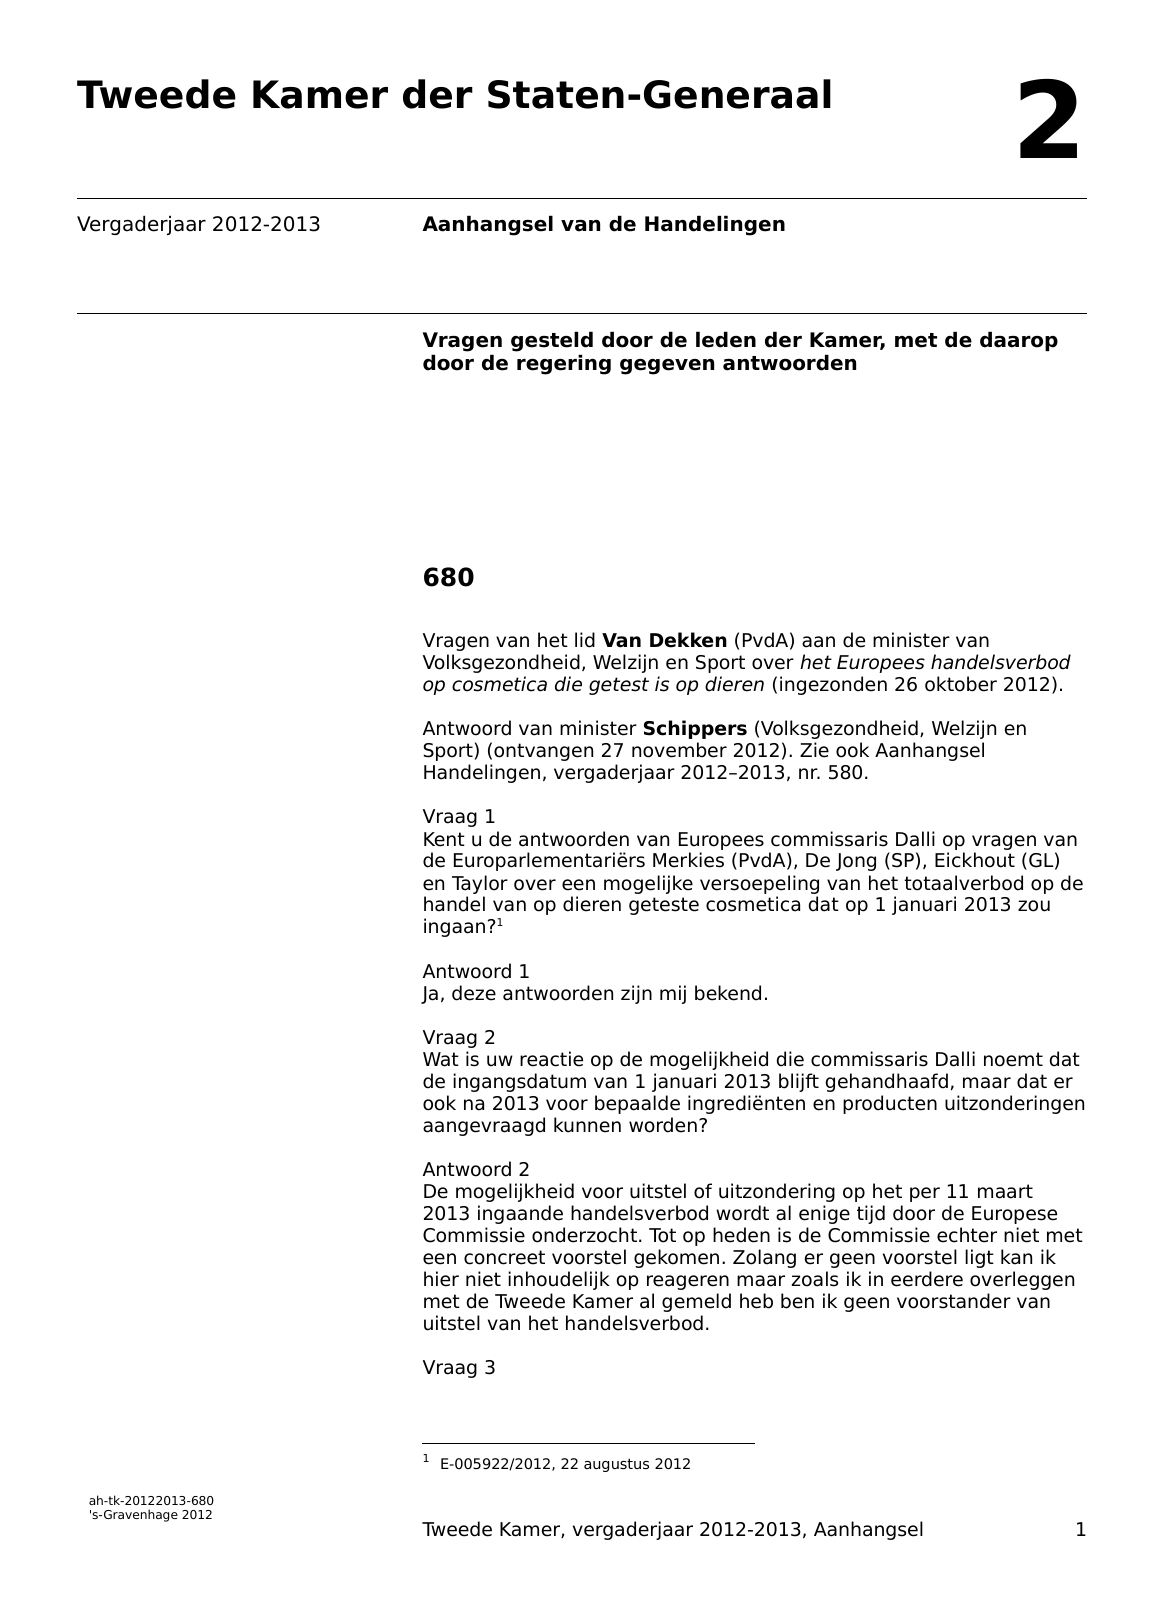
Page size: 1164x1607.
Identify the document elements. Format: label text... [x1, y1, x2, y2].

text Antwoord 1 [422, 961, 1087, 982]
text Antwoord 2 [422, 1159, 1087, 1181]
text Vraag 1 [422, 806, 1087, 828]
table_header 2 [886, 59, 1087, 198]
text ah-tk-20122013-680 [88, 1494, 323, 1508]
text 680 [422, 563, 1087, 592]
text Vraag 3 [422, 1357, 1087, 1379]
table_cell Aanhangsel van de Handelingen [422, 199, 1087, 313]
table_cell Vergaderjaar 2012-2013 [77, 199, 422, 313]
text Vragen van het lid Van Dekken (PvdA) aan de minister van Volksgezondheid, Welzijn en Sport over het Europees handelsverbod op cosmetica die getest is op dieren (ingezonden 26 oktober 2012). [422, 630, 1087, 696]
text Kent u de antwoorden van Europees commissaris Dalli op vragen van de Europarlementariërs Merkies (PvdA), De Jong (SP), Eickhout (GL) en Taylor over een mogelijke versoepeling van het totaalverbod op de handel van op dieren geteste cosmetica dat op 1 januari 2013 zou ingaan? [422, 828, 1087, 938]
text 's-Gravenhage 2012 [88, 1508, 323, 1522]
table_cell Vragen gesteld door de leden der Kamer, met de daarop door de regering gegeven antwoorden [422, 314, 1087, 375]
text Ja, deze antwoorden zijn mij bekend. [422, 982, 1087, 1004]
text E-005922/2012, 22 augustus 2012 [422, 1452, 1087, 1474]
table_cell [77, 314, 422, 375]
text De mogelijkheid voor uitstel of uitzondering op het per 11 maart 2013 ingaande handelsverbod wordt al enige tijd door de Europese Commissie onderzocht. Tot op heden is de Commissie echter niet met een concreet voorstel gekomen. Zolang er geen voorstel ligt kan ik hier niet inhoudelijk op reageren maar zoals ik in eerdere overleggen met de Tweede Kamer al gemeld heb ben ik geen voorstander van uitstel van het handelsverbod. [422, 1181, 1087, 1334]
text Antwoord van minister Schippers (Volksgezondheid, Welzijn en Sport) (ontvangen 27 november 2012). Zie ook Aanhangsel Handelingen, vergaderjaar 2012–2013, nr. 580. [422, 718, 1087, 784]
text Wat is uw reactie op de mogelijkheid die commissaris Dalli noemt dat de ingangsdatum van 1 januari 2013 blijft gehandhaafd, maar dat er ook na 2013 voor bepaalde ingrediënten en producten uitzonderingen aangevraagd kunnen worden? [422, 1049, 1087, 1137]
text Vraag 2 [422, 1027, 1087, 1049]
table_header Tweede Kamer der Staten-Generaal [77, 59, 886, 198]
